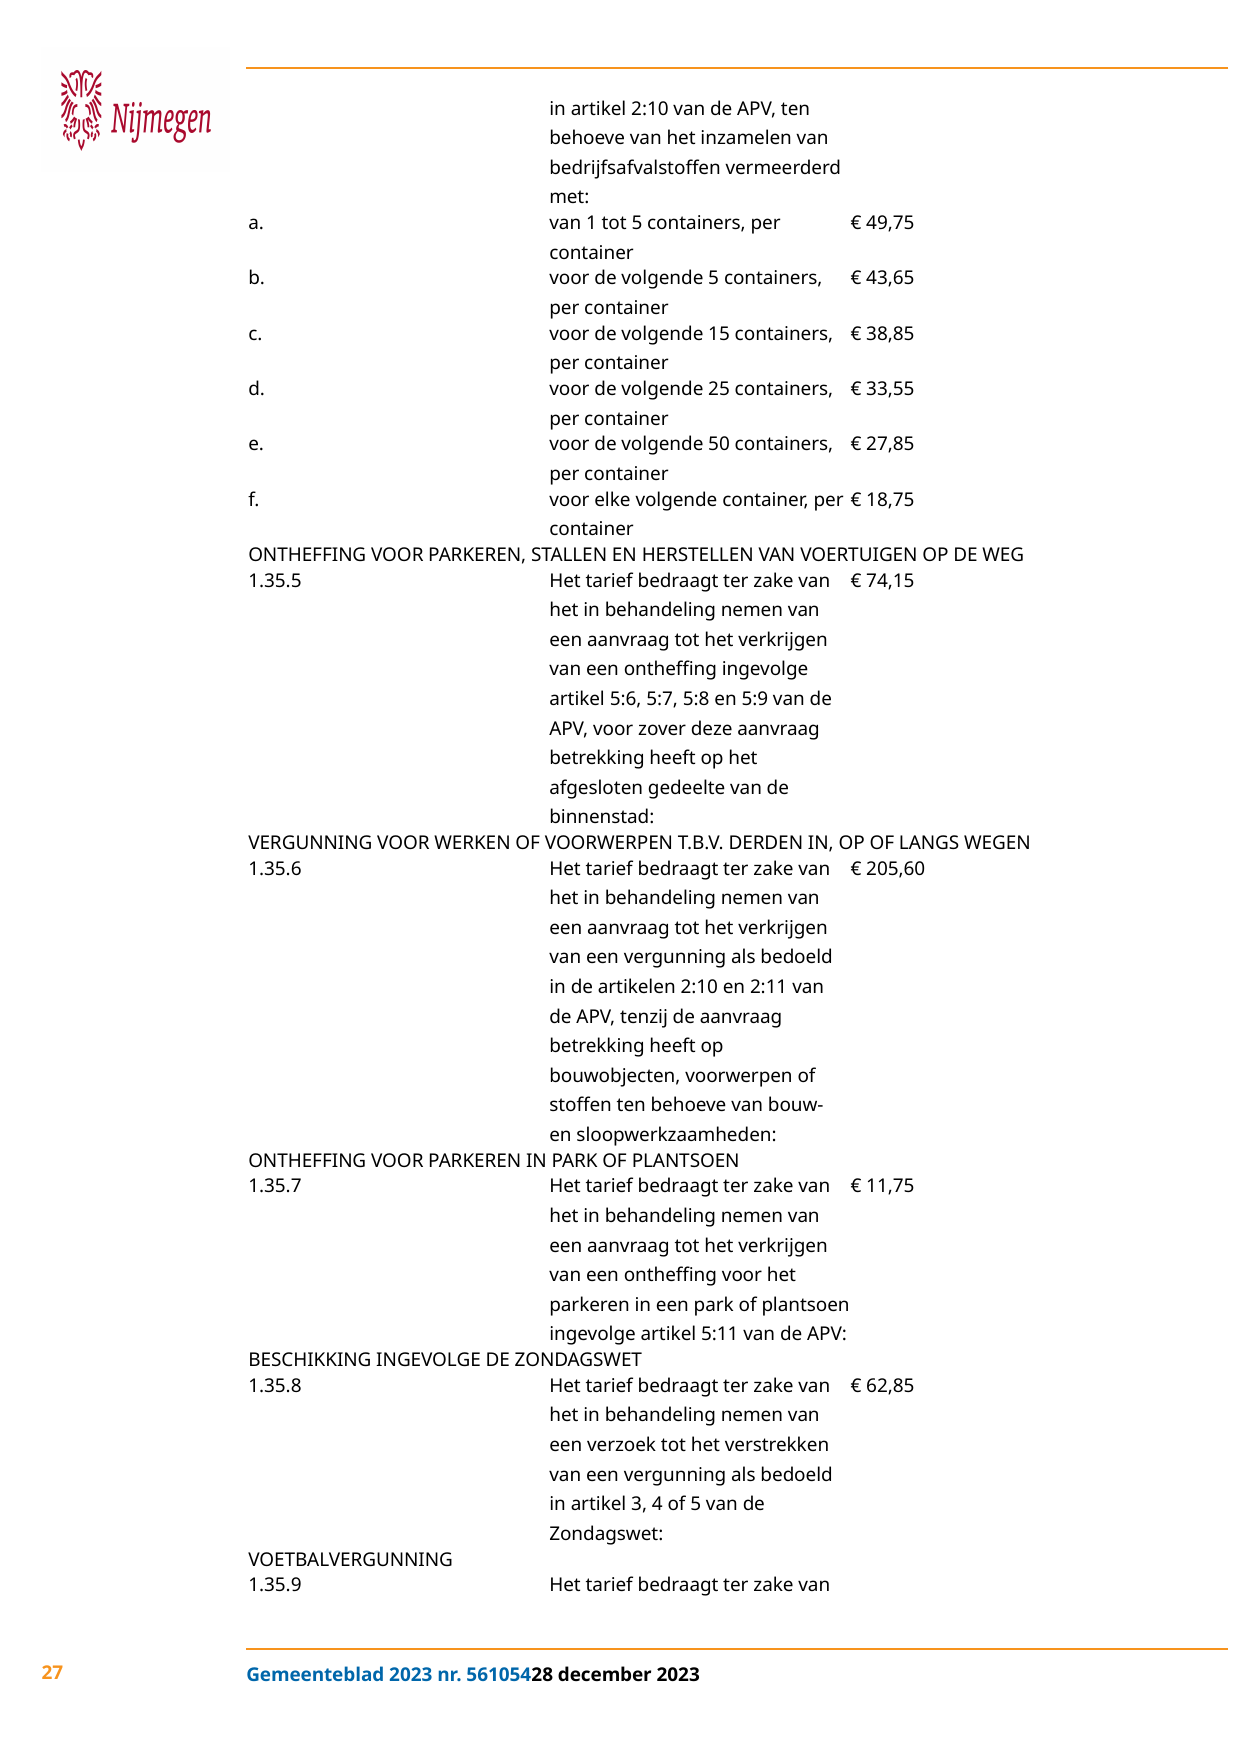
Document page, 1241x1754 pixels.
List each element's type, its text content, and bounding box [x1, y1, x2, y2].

table_cell € 74,15 [850, 567, 1152, 829]
table_cell voor de volgende 50 containers, per container [549, 431, 850, 486]
table_cell Het tarief bedraagt ter zake van het in behandeling nemen van een aanvraag tot het verkrijgen van een vergunning als bedoeld in de artikelen 2:10 en 2:11 van de APV, tenzij de aanvraag betrekking heeft op bouwobjecten, voorwerpen of stoffen ten behoeve van bouw- en sloopwerkzaamheden: [549, 855, 850, 1147]
table_cell e. [248, 431, 549, 486]
table_cell [850, 1571, 1152, 1597]
table_cell 1.35.7 [248, 1173, 549, 1346]
table_cell [850, 95, 1152, 209]
table_cell b. [248, 265, 549, 320]
table_cell [248, 95, 549, 209]
table_cell van 1 tot 5 containers, per container [549, 209, 850, 264]
table_cell VERGUNNING VOOR WERKEN OF VOORWERPEN T.B.V. DERDEN IN, OP OF LANGS WEGEN [248, 829, 1152, 855]
table_cell in artikel 2:10 van de APV, ten behoeve van het inzamelen van bedrijfsafvalstoffen vermeerderd met: [549, 95, 850, 209]
table_cell f. [248, 486, 549, 541]
table_cell € 43,65 [850, 265, 1152, 320]
table_cell voor de volgende 25 containers, per container [549, 375, 850, 431]
table_cell € 38,85 [850, 320, 1152, 375]
table_cell 1.35.6 [248, 855, 549, 1147]
table_cell € 33,55 [850, 375, 1152, 431]
table_cell Het tarief bedraagt ter zake van het in behandeling nemen van een aanvraag tot het verkrijgen van een ontheffing ingevolge artikel 5:6, 5:7, 5:8 en 5:9 van de APV, voor zover deze aanvraag betrekking heeft op het afgesloten gedeelte van de binnenstad: [549, 567, 850, 829]
table_cell € 62,85 [850, 1372, 1152, 1546]
table_cell € 49,75 [850, 209, 1152, 264]
table_cell a. [248, 209, 549, 264]
table_cell € 205,60 [850, 855, 1152, 1147]
table_cell € 11,75 [850, 1173, 1152, 1346]
table_cell d. [248, 375, 549, 431]
table_cell voor de volgende 15 containers, per container [549, 320, 850, 375]
table_cell ONTHEFFING VOOR PARKEREN IN PARK OF PLANTSOEN [248, 1147, 1152, 1173]
table_cell c. [248, 320, 549, 375]
table_cell voor de volgende 5 containers, per container [549, 265, 850, 320]
table_cell BESCHIKKING INGEVOLGE DE ZONDAGSWET [248, 1346, 1152, 1372]
table_cell € 27,85 [850, 431, 1152, 486]
table_cell 1.35.5 [248, 567, 549, 829]
table_cell Het tarief bedraagt ter zake van het in behandeling nemen van een aanvraag tot het verkrijgen van een ontheffing voor het parkeren in een park of plantsoen ingevolge artikel 5:11 van de APV: [549, 1173, 850, 1346]
table_cell ONTHEFFING VOOR PARKEREN, STALLEN EN HERSTELLEN VAN VOERTUIGEN OP DE WEG [248, 541, 1152, 567]
table_cell Het tarief bedraagt ter zake van [549, 1571, 850, 1597]
table_cell voor elke volgende container, per container [549, 486, 850, 541]
picture [41, 47, 231, 172]
table_cell Het tarief bedraagt ter zake van het in behandeling nemen van een verzoek tot het verstrekken van een vergunning als bedoeld in artikel 3, 4 of 5 van de Zondagswet: [549, 1372, 850, 1546]
table_cell € 18,75 [850, 486, 1152, 541]
table_cell 1.35.9 [248, 1571, 549, 1597]
table_cell VOETBALVERGUNNING [248, 1546, 1152, 1571]
table_cell 1.35.8 [248, 1372, 549, 1546]
